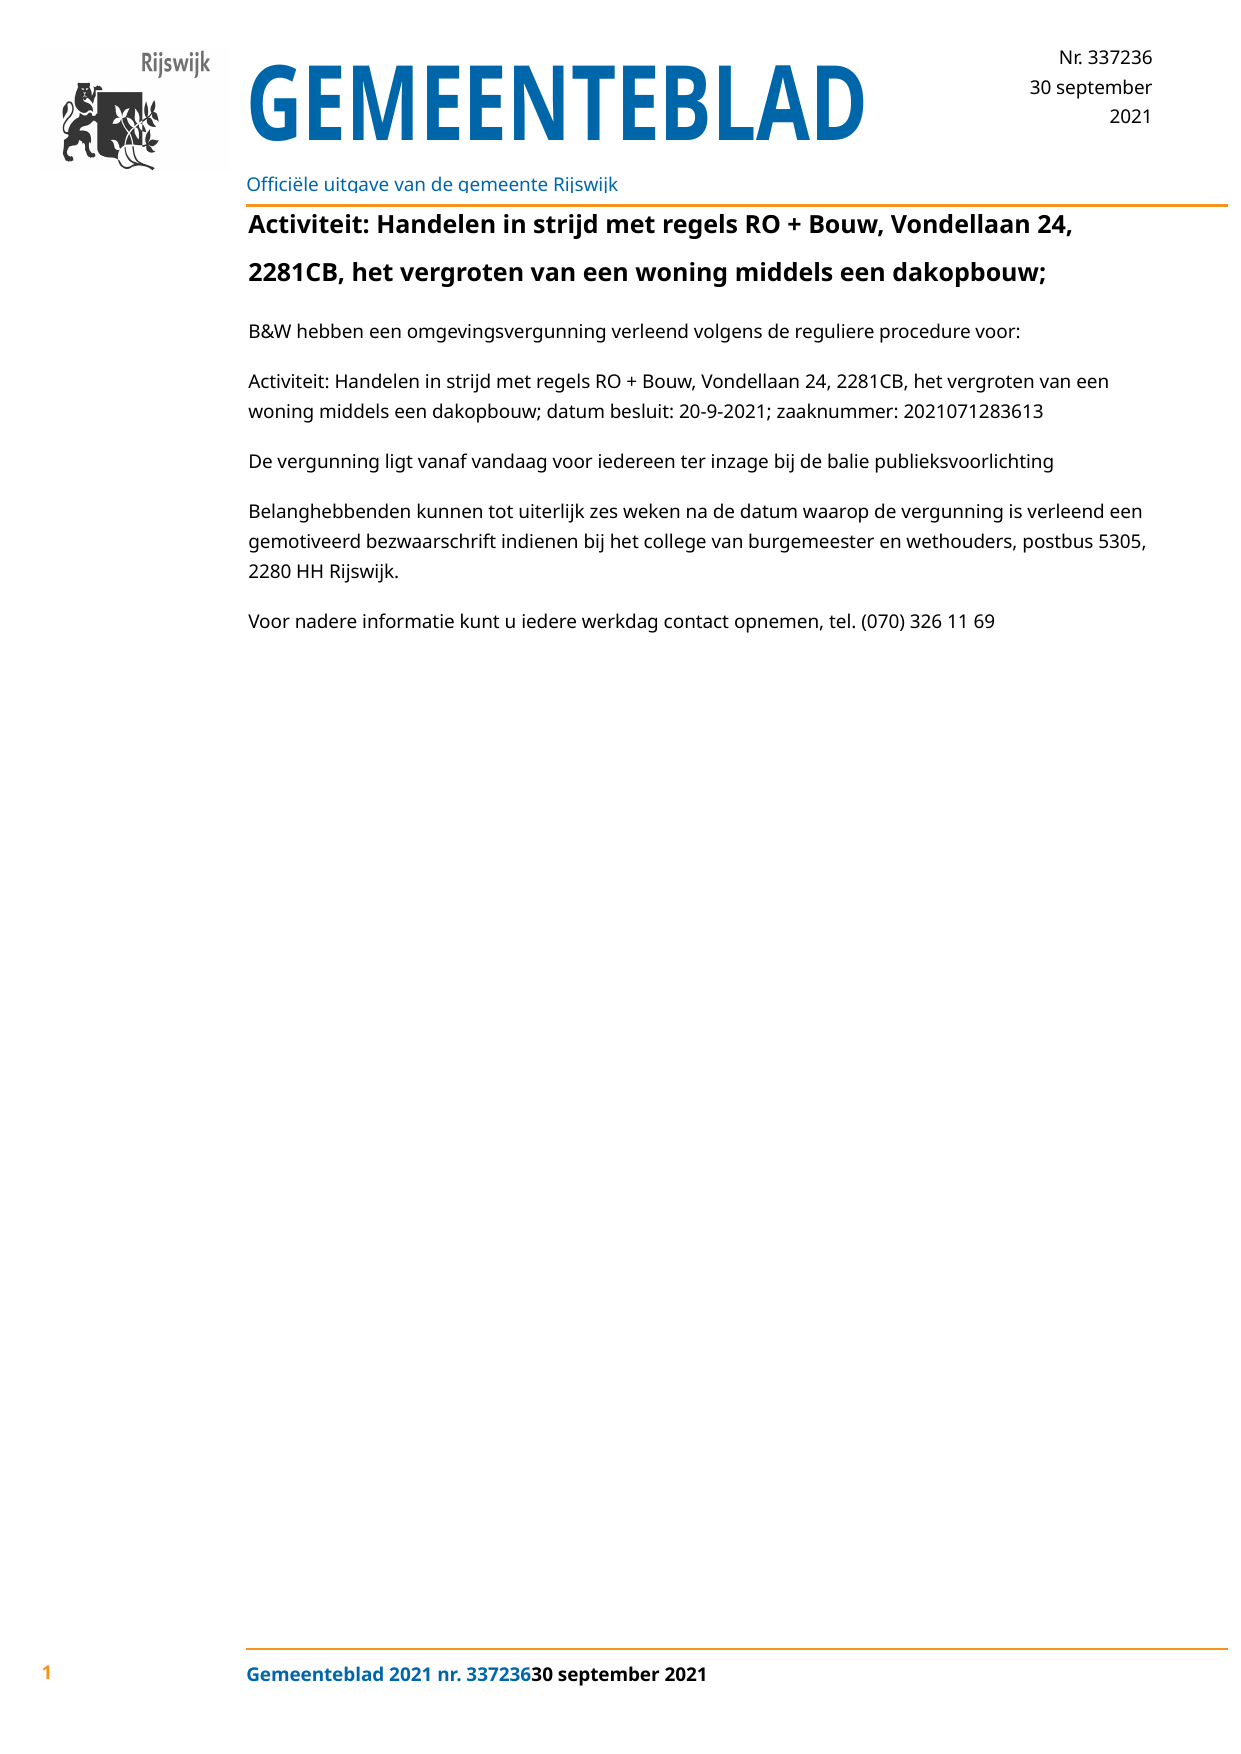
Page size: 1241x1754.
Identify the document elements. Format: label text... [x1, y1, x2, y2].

picture [41, 47, 231, 172]
text Belanghebbenden kunnen tot uiterlijk zes weken na de datum waarop de vergunning is verleend een gemotiveerd bezwaarschrift indienen bij het college van burgemeester en wethouders, postbus 5305, 2280 HH Rijswijk. [248, 499, 1152, 584]
text Activiteit: Handelen in strijd met regels RO + Bouw, Vondellaan 24, 2281CB, het vergroten van een woning middels een dakopbouw; [248, 207, 1152, 288]
text Activiteit: Handelen in strijd met regels RO + Bouw, Vondellaan 24, 2281CB, het vergroten van een woning middels een dakopbouw; datum besluit: 20-9-2021; zaaknummer: 2021071283613 [248, 368, 1152, 424]
text Voor nadere informatie kunt u iedere werkdag contact opnemen, tel. (070) 326 11 69 [248, 608, 1152, 634]
text B&W hebben een omgevingsvergunning verleend volgens de reguliere procedure voor: [248, 318, 1152, 344]
text De vergunning ligt vanaf vandaag voor iedereen ter inzage bij de balie publieksvoorlichting [248, 448, 1152, 474]
